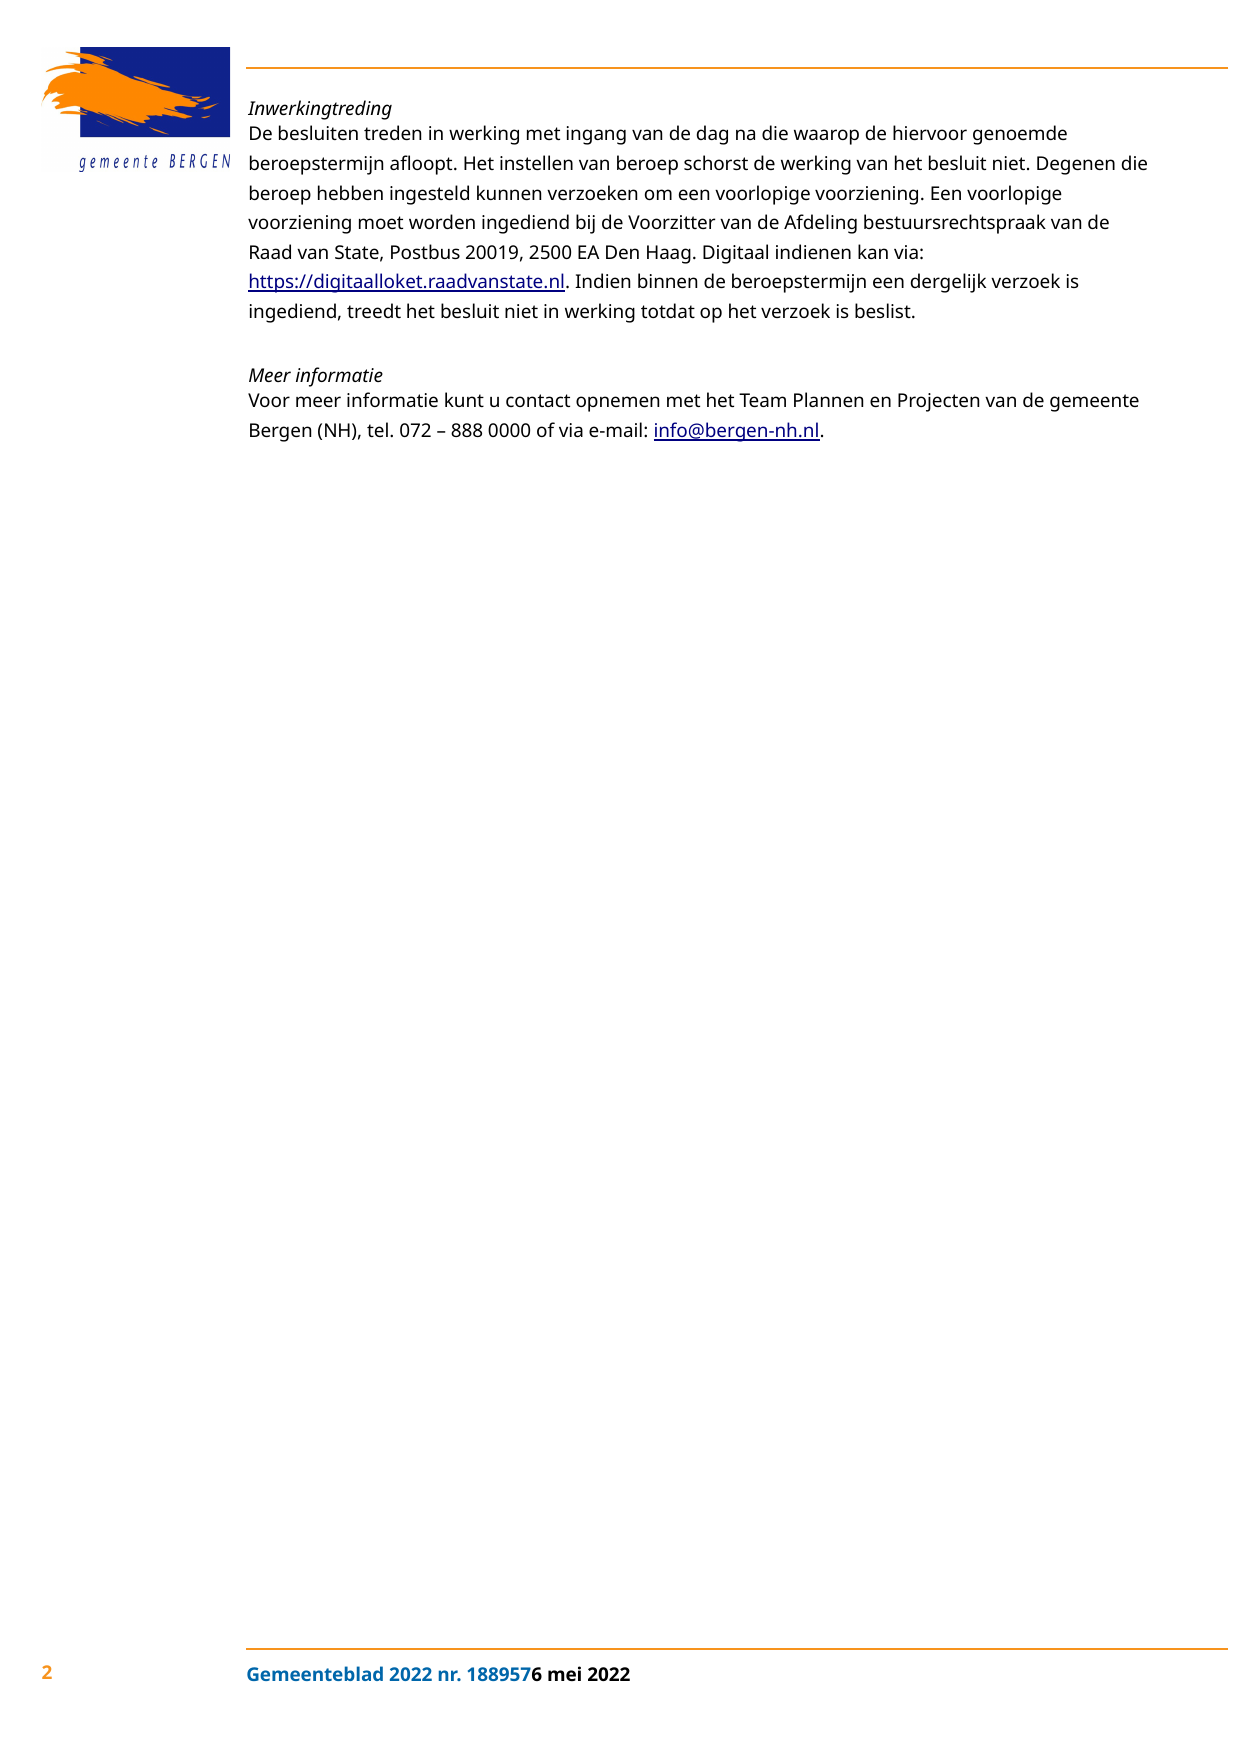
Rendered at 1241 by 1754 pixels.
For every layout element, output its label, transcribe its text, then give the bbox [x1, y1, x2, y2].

text De besluiten treden in werking met ingang van de dag na die waarop de hiervoor genoemde beroepstermijn afloopt. Het instellen van beroep schorst de werking van het besluit niet. Degenen die beroep hebben ingesteld kunnen verzoeken om een voorlopige voorziening. Een voorlopige voorziening moet worden ingediend bij de Voorzitter van de Afdeling bestuursrechtspraak van de Raad van State, Postbus 20019, 2500 EA Den Haag. Digitaal indienen kan via: https://digitaalloket.raadvanstate.nl. Indien binnen de beroepstermijn een dergelijk verzoek is ingediend, treedt het besluit niet in werking totdat op het verzoek is beslist. [248, 121, 1152, 324]
picture [41, 47, 231, 172]
text Voor meer informatie kunt u contact opnemen met het Team Plannen en Projecten van de gemeente Bergen (NH), tel. 072 – 888 0000 of via e-mail: info@bergen-nh.nl. [248, 388, 1152, 443]
text Meer informatie [248, 362, 1152, 388]
text Inwerkingtreding [248, 95, 1152, 121]
